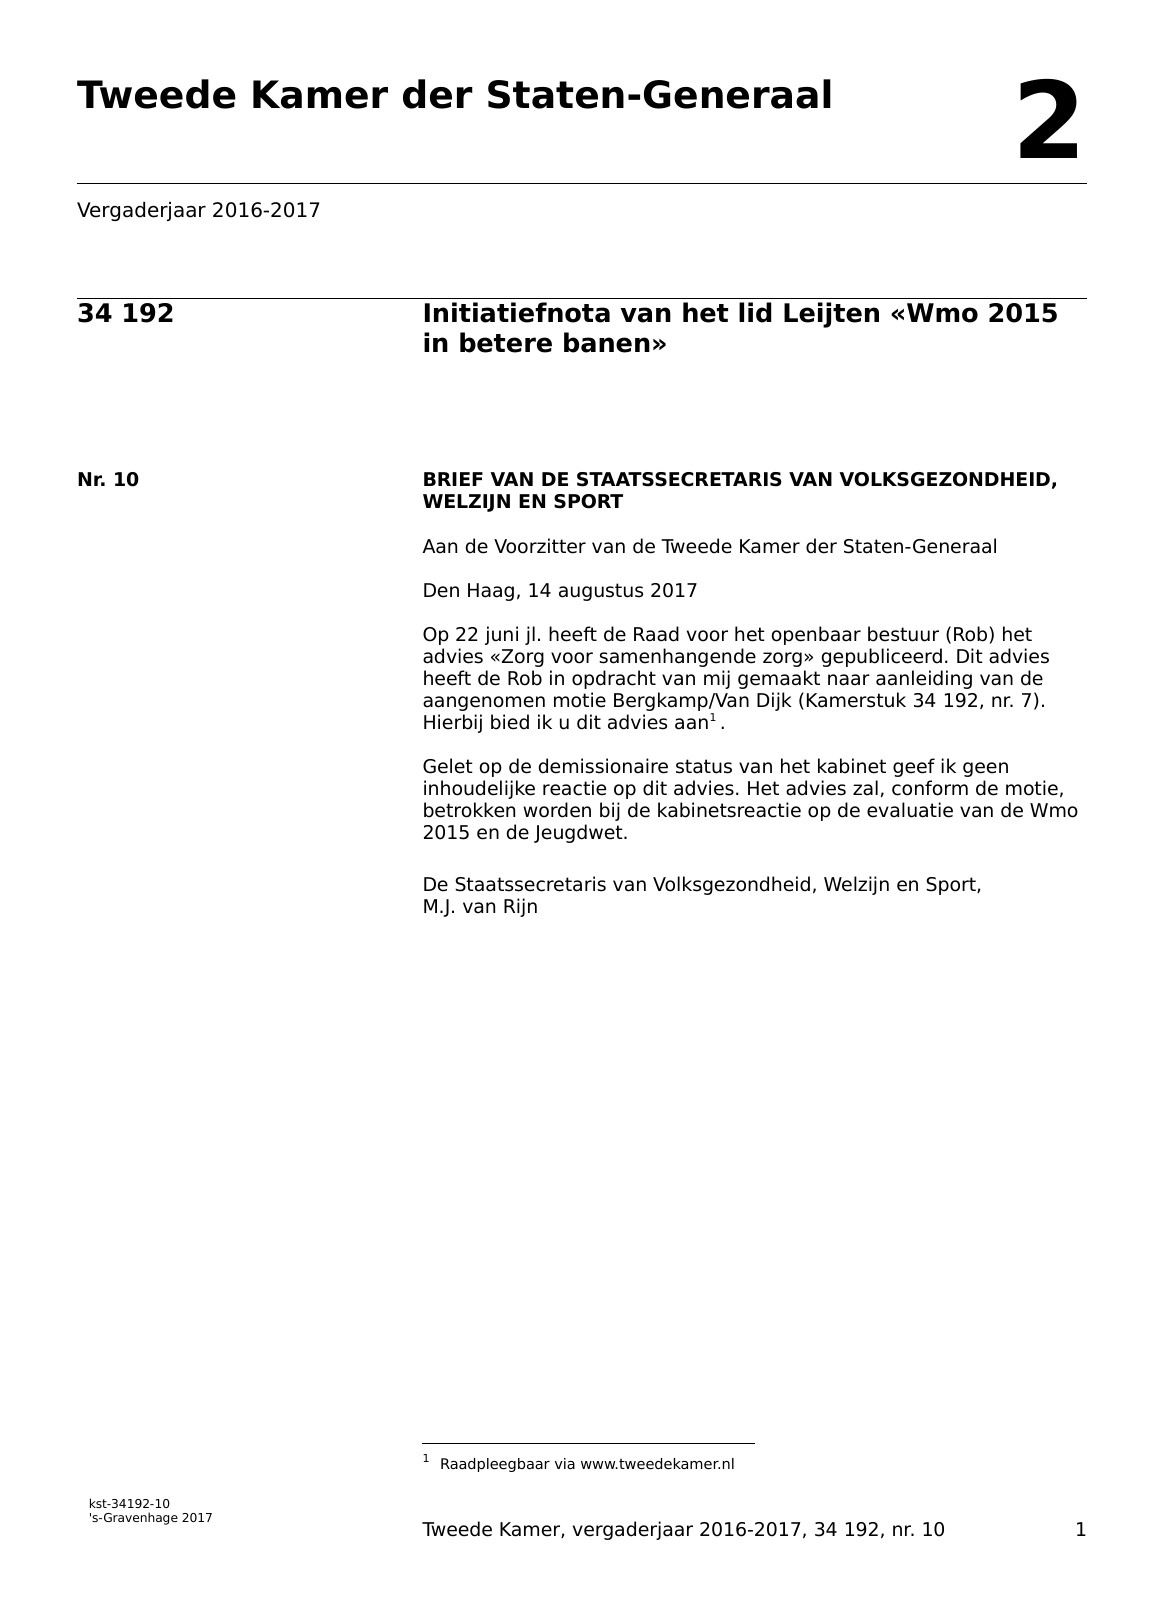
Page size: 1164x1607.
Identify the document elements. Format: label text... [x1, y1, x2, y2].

table_header 2 [886, 59, 1087, 183]
text kst-34192-10 [88, 1497, 323, 1511]
text Raadpleegbaar via www.tweedekamer.nl [422, 1452, 1087, 1474]
subtitle 34 192 Initiatiefnota van het lid Leijten «Wmo 2015 in betere banen» [77, 299, 1087, 358]
text Op 22 juni jl. heeft de Raad voor het openbaar bestuur (Rob) het advies «Zorg voor samenhangende zorg» gepubliceerd. Dit advies heeft de Rob in opdracht van mij gemaakt naar aanleiding van de aangenomen motie Bergkamp/Van Dijk (Kamerstuk 34 192, nr. 7). Hierbij bied ik u dit advies aan. [422, 624, 1087, 734]
table_cell Vergaderjaar 2016-2017 [77, 184, 1087, 298]
table_header Tweede Kamer der Staten-Generaal [77, 59, 886, 183]
text 's-Gravenhage 2017 [88, 1511, 323, 1525]
text Den Haag, 14 augustus 2017 [422, 580, 1087, 602]
text Gelet op de demissionaire status van het kabinet geef ik geen inhoudelijke reactie op dit advies. Het advies zal, conform de motie, betrokken worden bij de kabinetsreactie op de evaluatie van de Wmo 2015 en de Jeugdwet. [422, 756, 1087, 844]
subtitle Nr. 10 BRIEF VAN DE STAATSSECRETARIS VAN VOLKSGEZONDHEID, WELZIJN EN SPORT [77, 469, 1087, 513]
text De Staatssecretaris van Volksgezondheid, Welzijn en Sport, M.J. van Rijn [422, 874, 1087, 918]
text Aan de Voorzitter van de Tweede Kamer der Staten-Generaal [422, 536, 1087, 557]
